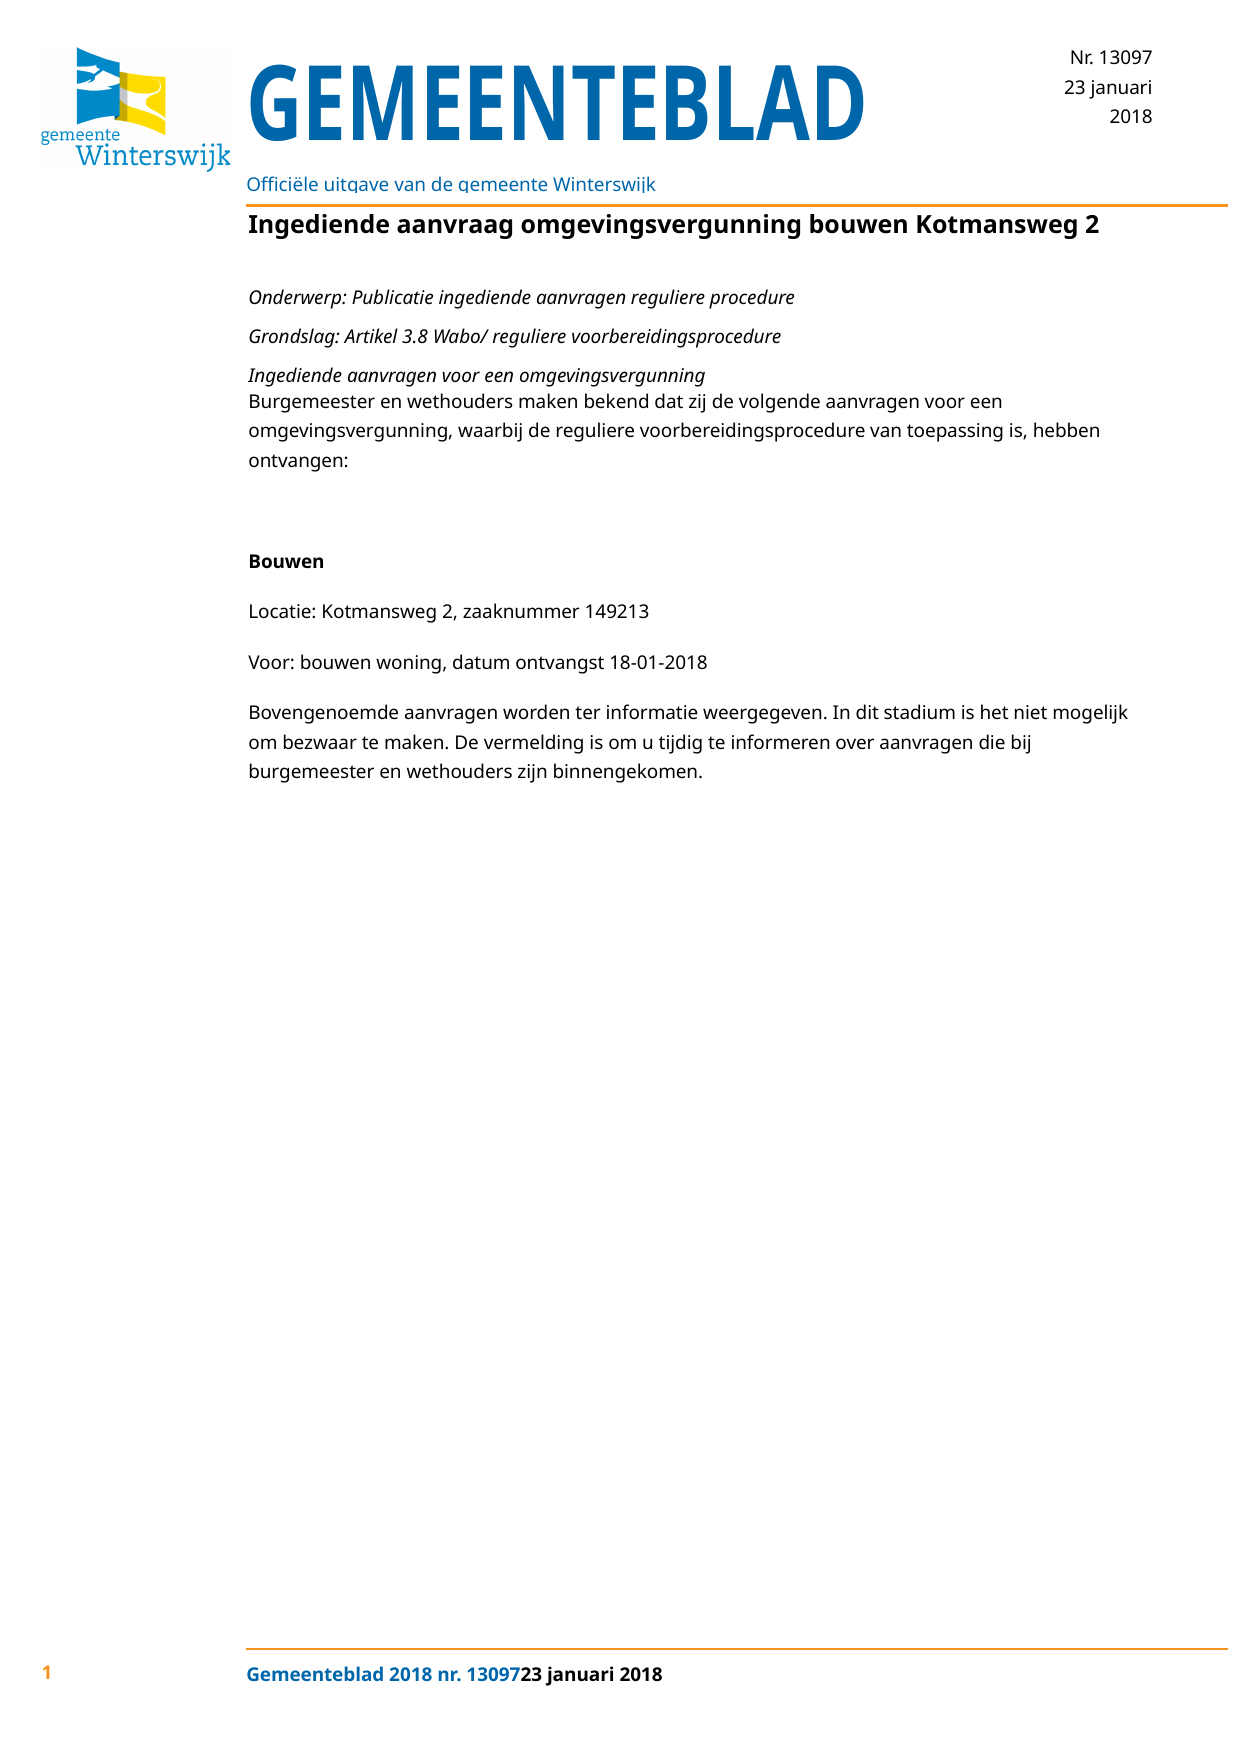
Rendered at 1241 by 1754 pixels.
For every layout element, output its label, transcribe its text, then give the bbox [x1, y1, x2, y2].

text Bouwen [248, 548, 1152, 574]
text Grondslag: Artikel 3.8 Wabo/ reguliere voorbereidingsprocedure [248, 323, 1152, 349]
text Ingediende aanvragen voor een omgevingsvergunning [248, 362, 1152, 388]
picture [41, 47, 231, 172]
picture [225, 153, 231, 162]
text Voor: bouwen woning, datum ontvangst 18-01-2018 [248, 649, 1152, 675]
text Ingediende aanvraag omgevingsvergunning bouwen Kotmansweg 2 [248, 207, 1152, 241]
text Onderwerp: Publicatie ingediende aanvragen reguliere procedure [248, 284, 1152, 309]
text Burgemeester en wethouders maken bekend dat zij de volgende aanvragen voor een omgevingsvergunning, waarbij de reguliere voorbereidingsprocedure van toepassing is, hebben ontvangen: [248, 388, 1152, 473]
text Bovengenoemde aanvragen worden ter informatie weergegeven. In dit stadium is het niet mogelijk om bezwaar te maken. De vermelding is om u tijdig te informeren over aanvragen die bij burgemeester en wethouders zijn binnengekomen. [248, 699, 1152, 784]
text Locatie: Kotmansweg 2, zaaknummer 149213 [248, 598, 1152, 624]
